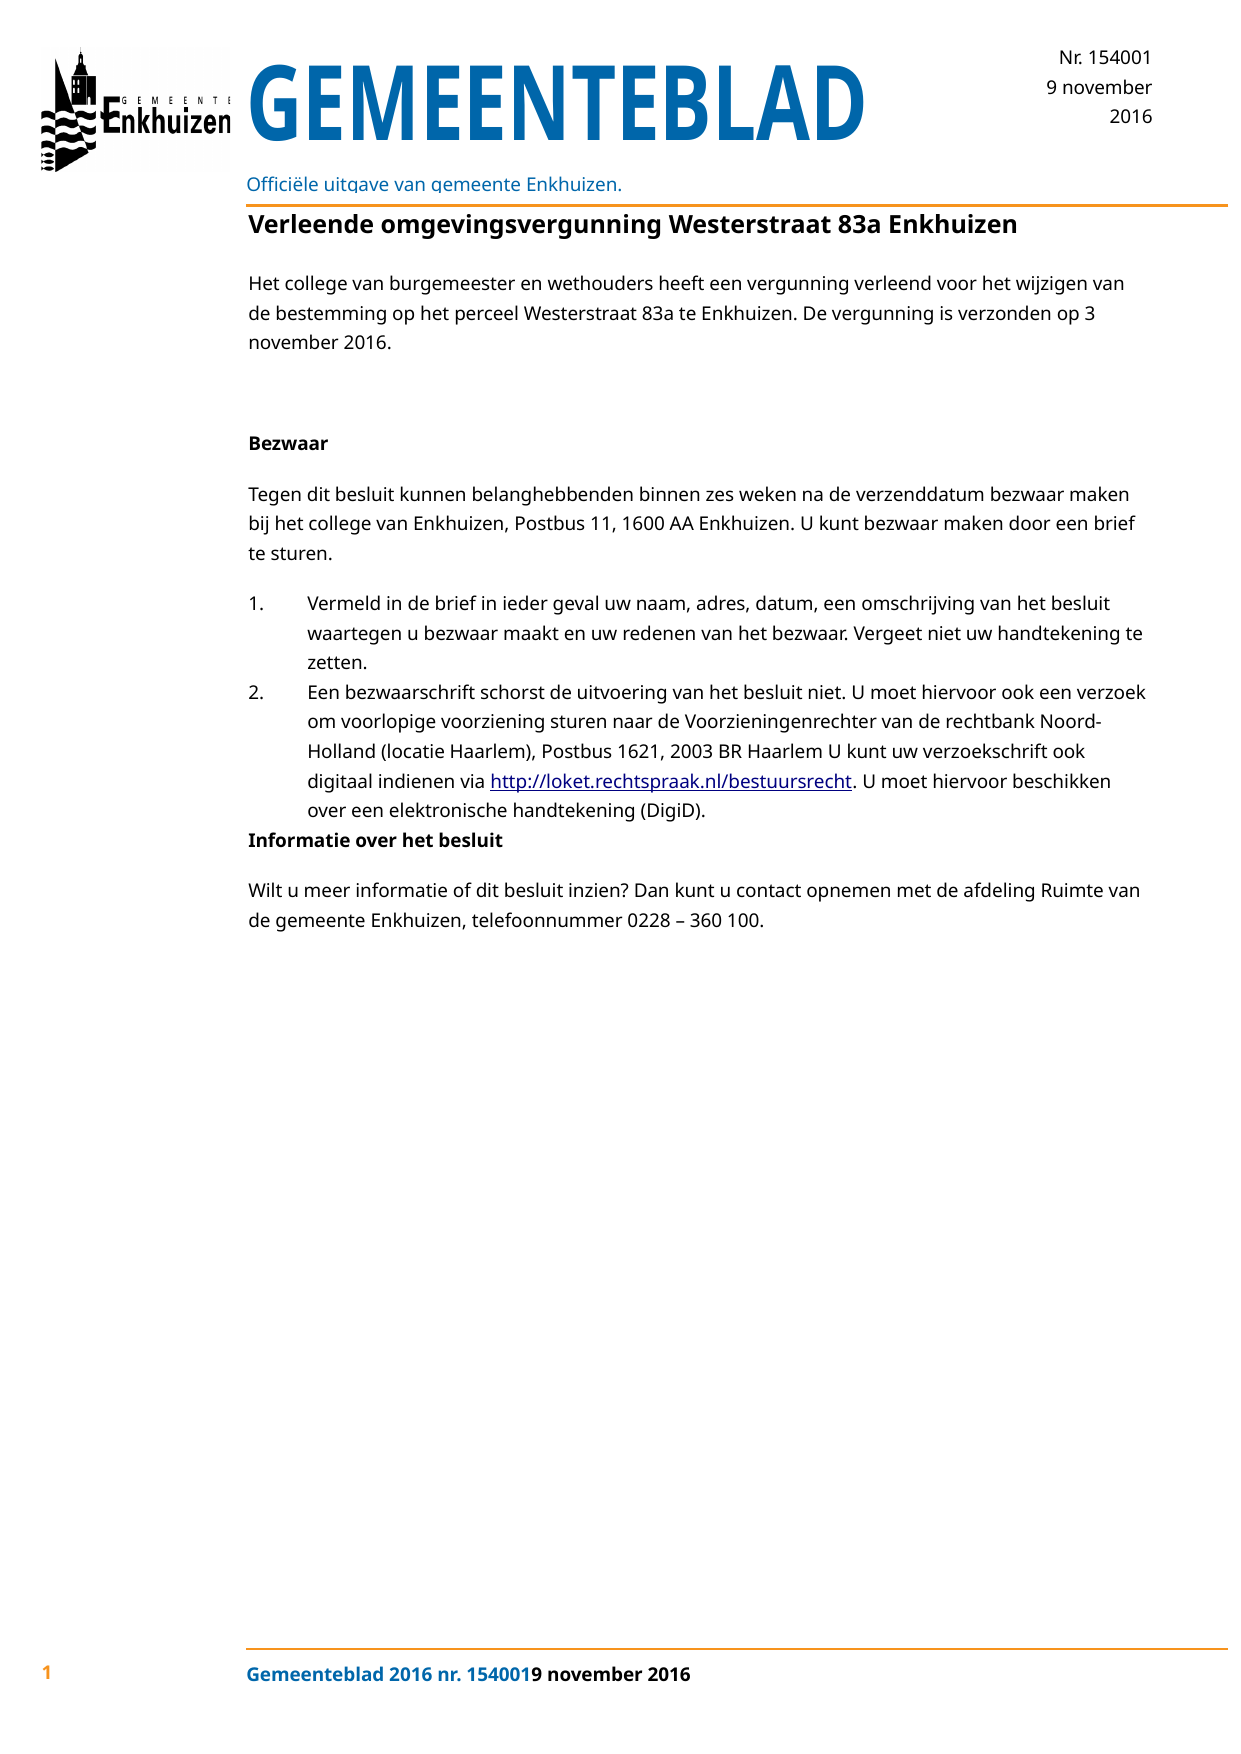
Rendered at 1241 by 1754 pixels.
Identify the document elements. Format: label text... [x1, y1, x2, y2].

list Een bezwaarschrift schorst de uitvoering van het besluit niet. U moet hiervoor ook een verzoek om voorlopige voorziening sturen naar de Voorzieningenrechter van de rechtbank Noord-Holland (locatie Haarlem), Postbus 1621, 2003 BR Haarlem U kunt uw verzoekschrift ook digitaal indienen via http://loket.rechtspraak.nl/bestuursrecht. U moet hiervoor beschikken over een elektronische handtekening (DigiD). [248, 679, 1152, 823]
text Het college van burgemeester en wethouders heeft een vergunning verleend voor het wijzigen van de bestemming op het perceel Westerstraat 83a te Enkhuizen. De vergunning is verzonden op 3 november 2016. [248, 270, 1152, 355]
list Vermeld in de brief in ieder geval uw naam, adres, datum, een omschrijving van het besluit waartegen u bezwaar maakt en uw redenen van het bezwaar. Vergeet niet uw handtekening te zetten. [248, 590, 1152, 675]
text Informatie over het besluit [248, 827, 1152, 853]
picture [41, 47, 231, 172]
text Bezwaar [248, 430, 1152, 456]
text Wilt u meer informatie of dit besluit inzien? Dan kunt u contact opnemen met de afdeling Ruimte van de gemeente Enkhuizen, telefoonnummer 0228 – 360 100. [248, 877, 1152, 933]
text Verleende omgevingsvergunning Westerstraat 83a Enkhuizen [248, 207, 1152, 241]
text Tegen dit besluit kunnen belanghebbenden binnen zes weken na de verzenddatum bezwaar maken bij het college van Enkhuizen, Postbus 11, 1600 AA Enkhuizen. U kunt bezwaar maken door een brief te sturen. [248, 481, 1152, 566]
